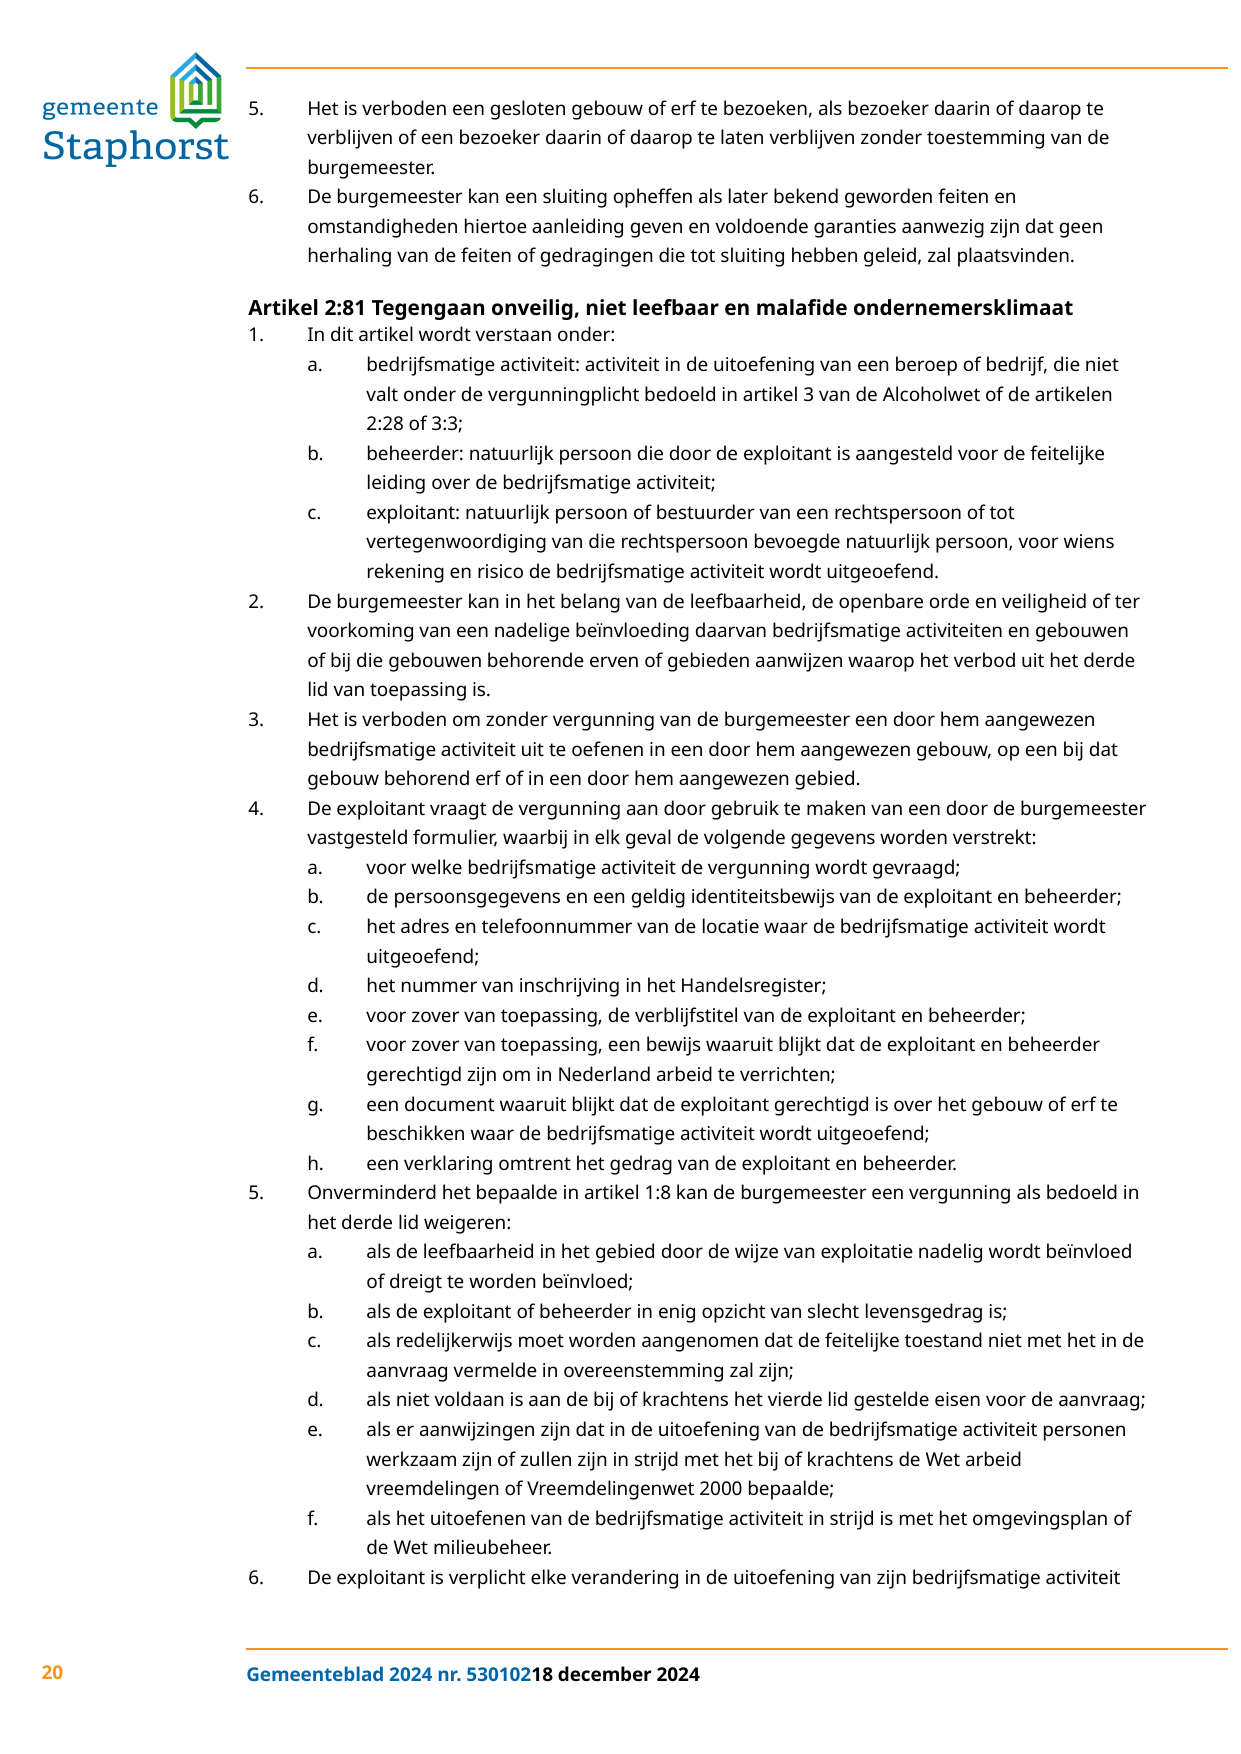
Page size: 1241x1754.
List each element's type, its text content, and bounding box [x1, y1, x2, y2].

list Het is verboden om zonder vergunning van de burgemeester een door hem aangewezen bedrijfsmatige activiteit uit te oefenen in een door hem aangewezen gebouw, op een bij dat gebouw behorend erf of in een door hem aangewezen gebied. [248, 706, 1152, 791]
list voor zover van toepassing, de verblijfstitel van de exploitant en beheerder; [307, 1002, 1152, 1028]
list Het is verboden een gesloten gebouw of erf te bezoeken, als bezoeker daarin of daarop te verblijven of een bezoeker daarin of daarop te laten verblijven zonder toestemming van de burgemeester. [248, 95, 1152, 180]
text Artikel 2:81 Tegengaan onveilig, niet leefbaar en malafide ondernemersklimaat [248, 293, 1152, 322]
list bedrijfsmatige activiteit: activiteit in de uitoefening van een beroep of bedrijf, die niet valt onder de vergunningplicht bedoeld in artikel 3 van de Alcoholwet of de artikelen 2:28 of 3:3; [307, 351, 1152, 436]
list als niet voldaan is aan de bij of krachtens het vierde lid gestelde eisen voor de aanvraag; [307, 1387, 1152, 1412]
list een document waaruit blijkt dat de exploitant gerechtigd is over het gebouw of erf te beschikken waar de bedrijfsmatige activiteit wordt uitgeoefend; [307, 1091, 1152, 1146]
list Onverminderd het bepaalde in artikel 1:8 kan de burgemeester een vergunning als bedoeld in het derde lid weigeren: [248, 1179, 1152, 1235]
list als de leefbaarheid in het gebied door de wijze van exploitatie nadelig wordt beïnvloed of dreigt te worden beïnvloed; [307, 1239, 1152, 1294]
list het adres en telefoonnummer van de locatie waar de bedrijfsmatige activiteit wordt uitgeoefend; [307, 913, 1152, 968]
list De burgemeester kan in het belang van de leefbaarheid, de openbare orde en veiligheid of ter voorkoming van een nadelige beïnvloeding daarvan bedrijfsmatige activiteiten en gebouwen of bij die gebouwen behorende erven of gebieden aanwijzen waarop het verbod uit het derde lid van toepassing is. [248, 588, 1152, 702]
list In dit artikel wordt verstaan onder: [248, 322, 1152, 347]
list exploitant: natuurlijk persoon of bestuurder van een rechtspersoon of tot vertegenwoordiging van die rechtspersoon bevoegde natuurlijk persoon, voor wiens rekening en risico de bedrijfsmatige activiteit wordt uitgeoefend. [307, 499, 1152, 584]
list beheerder: natuurlijk persoon die door de exploitant is aangesteld voor de feitelijke leiding over de bedrijfsmatige activiteit; [307, 440, 1152, 495]
list De burgemeester kan een sluiting opheffen als later bekend geworden feiten en omstandigheden hiertoe aanleiding geven en voldoende garanties aanwezig zijn dat geen herhaling van de feiten of gedragingen die tot sluiting hebben geleid, zal plaatsvinden. [248, 183, 1152, 268]
list een verklaring omtrent het gedrag van de exploitant en beheerder. [307, 1150, 1152, 1176]
list voor zover van toepassing, een bewijs waaruit blijkt dat de exploitant en beheerder gerechtigd zijn om in Nederland arbeid te verrichten; [307, 1032, 1152, 1087]
list als het uitoefenen van de bedrijfsmatige activiteit in strijd is met het omgevingsplan of de Wet milieubeheer. [307, 1505, 1152, 1560]
list voor welke bedrijfsmatige activiteit de vergunning wordt gevraagd; [307, 854, 1152, 880]
list het nummer van inschrijving in het Handelsregister; [307, 972, 1152, 998]
picture [41, 47, 231, 172]
list De exploitant vraagt de vergunning aan door gebruik te maken van een door de burgemeester vastgesteld formulier, waarbij in elk geval de volgende gegevens worden verstrekt: [248, 795, 1152, 850]
list als er aanwijzingen zijn dat in de uitoefening van de bedrijfsmatige activiteit personen werkzaam zijn of zullen zijn in strijd met het bij of krachtens de Wet arbeid vreemdelingen of Vreemdelingenwet 2000 bepaalde; [307, 1416, 1152, 1501]
list als de exploitant of beheerder in enig opzicht van slecht levensgedrag is; [307, 1298, 1152, 1323]
list De exploitant is verplicht elke verandering in de uitoefening van zijn bedrijfsmatige activiteit [248, 1564, 1152, 1590]
list de persoonsgegevens en een geldig identiteitsbewijs van de exploitant en beheerder; [307, 884, 1152, 909]
list als redelijkerwijs moet worden aangenomen dat de feitelijke toestand niet met het in de aanvraag vermelde in overeenstemming zal zijn; [307, 1327, 1152, 1383]
